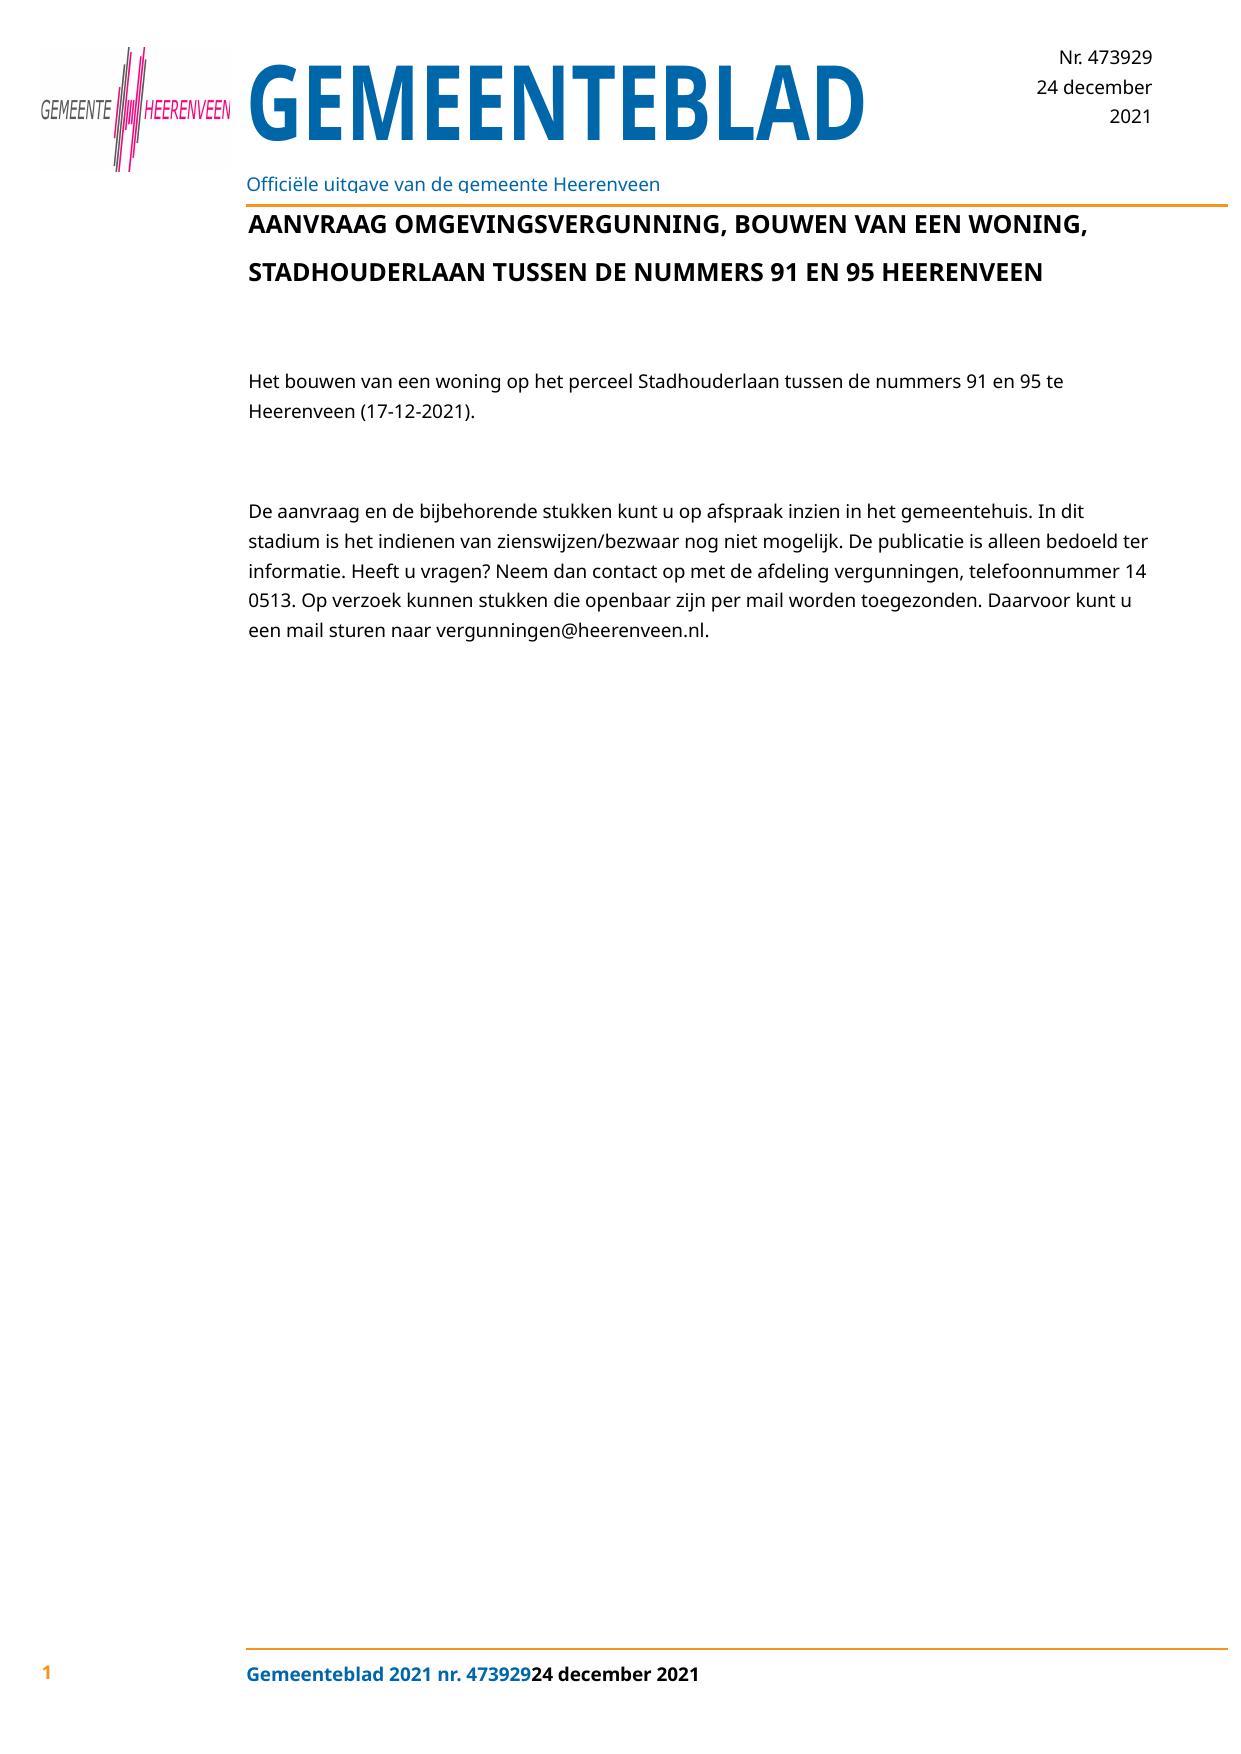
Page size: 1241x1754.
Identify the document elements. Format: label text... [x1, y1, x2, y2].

text AANVRAAG OMGEVINGSVERGUNNING, BOUWEN VAN EEN WONING, STADHOUDERLAAN TUSSEN DE NUMMERS 91 EN 95 HEERENVEEN [248, 207, 1152, 288]
text Het bouwen van een woning op het perceel Stadhouderlaan tussen de nummers 91 en 95 te Heerenveen (17-12-2021). [248, 368, 1152, 424]
picture [41, 47, 231, 172]
text De aanvraag en de bijbehorende stukken kunt u op afspraak inzien in het gemeentehuis. In dit stadium is het indienen van zienswijzen/bezwaar nog niet mogelijk. De publicatie is alleen bedoeld ter informatie. Heeft u vragen? Neem dan contact op met de afdeling vergunningen, telefoonnummer 14 0513. Op verzoek kunnen stukken die openbaar zijn per mail worden toegezonden. Daarvoor kunt u een mail sturen naar vergunningen@heerenveen.nl. [248, 499, 1152, 643]
